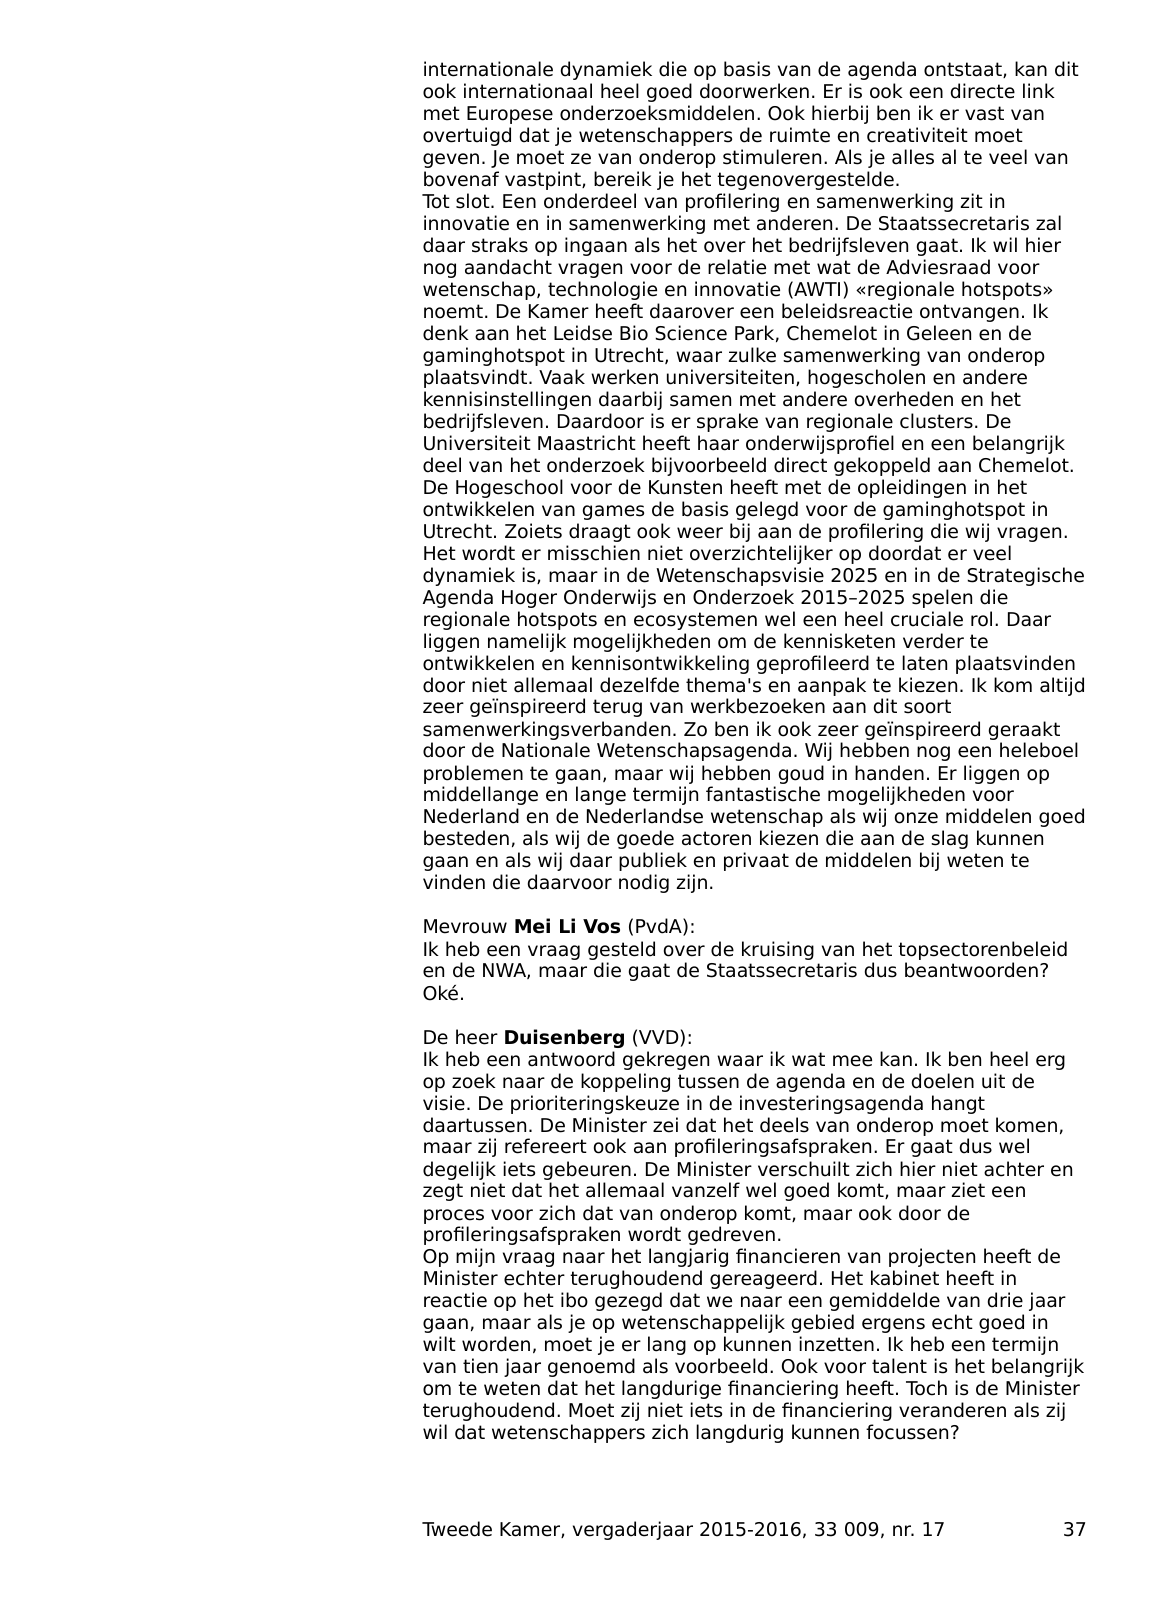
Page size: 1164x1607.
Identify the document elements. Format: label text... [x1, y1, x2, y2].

text Het wordt er misschien niet overzichtelijker op doordat er veel dynamiek is, maar in de Wetenschapsvisie 2025 en in de Strategische Agenda Hoger Onderwijs en Onderzoek 2015–2025 spelen die regionale hotspots en ecosystemen wel een heel cruciale rol. Daar liggen namelijk mogelijkheden om de kennisketen verder te ontwikkelen en kennisontwikkeling geprofileerd te laten plaatsvinden door niet allemaal dezelfde thema's en aanpak te kiezen. Ik kom altijd zeer geïnspireerd terug van werkbezoeken aan dit soort samenwerkingsverbanden. Zo ben ik ook zeer geïnspireerd geraakt door de Nationale Wetenschapsagenda. Wij hebben nog een heleboel problemen te gaan, maar wij hebben goud in handen. Er liggen op middellange en lange termijn fantastische mogelijkheden voor Nederland en de Nederlandse wetenschap als wij onze middelen goed besteden, als wij de goede actoren kiezen die aan de slag kunnen gaan en als wij daar publiek en privaat de middelen bij weten te vinden die daarvoor nodig zijn. [422, 543, 1087, 894]
text De heer Duisenberg (VVD): [422, 1027, 1087, 1048]
text Mevrouw Mei Li Vos (PvdA): [422, 916, 1087, 938]
text internationale dynamiek die op basis van de agenda ontstaat, kan dit ook internationaal heel goed doorwerken. Er is ook een directe link met Europese onderzoeksmiddelen. Ook hierbij ben ik er vast van overtuigd dat je wetenschappers de ruimte en creativiteit moet geven. Je moet ze van onderop stimuleren. Als je alles al te veel van bovenaf vastpint, bereik je het tegenovergestelde. [422, 59, 1087, 191]
text Op mijn vraag naar het langjarig financieren van projecten heeft de Minister echter terughoudend gereageerd. Het kabinet heeft in reactie op het ibo gezegd dat we naar een gemiddelde van drie jaar gaan, maar als je op wetenschappelijk gebied ergens echt goed in wilt worden, moet je er lang op kunnen inzetten. Ik heb een termijn van tien jaar genoemd als voorbeeld. Ook voor talent is het belangrijk om te weten dat het langdurige financiering heeft. Toch is de Minister terughoudend. Moet zij niet iets in de financiering veranderen als zij wil dat wetenschappers zich langdurig kunnen focussen? [422, 1246, 1087, 1444]
text Ik heb een vraag gesteld over de kruising van het topsectorenbeleid en de NWA, maar die gaat de Staatssecretaris dus beantwoorden? Oké. [422, 938, 1087, 1004]
text Ik heb een antwoord gekregen waar ik wat mee kan. Ik ben heel erg op zoek naar de koppeling tussen de agenda en de doelen uit de visie. De prioriteringskeuze in de investeringsagenda hangt daartussen. De Minister zei dat het deels van onderop moet komen, maar zij refereert ook aan profileringsafspraken. Er gaat dus wel degelijk iets gebeuren. De Minister verschuilt zich hier niet achter en zegt niet dat het allemaal vanzelf wel goed komt, maar ziet een proces voor zich dat van onderop komt, maar ook door de profileringsafspraken wordt gedreven. [422, 1048, 1087, 1246]
text Tot slot. Een onderdeel van profilering en samenwerking zit in innovatie en in samenwerking met anderen. De Staatssecretaris zal daar straks op ingaan als het over het bedrijfsleven gaat. Ik wil hier nog aandacht vragen voor de relatie met wat de Adviesraad voor wetenschap, technologie en innovatie (AWTI) «regionale hotspots» noemt. De Kamer heeft daarover een beleidsreactie ontvangen. Ik denk aan het Leidse Bio Science Park, Chemelot in Geleen en de gaminghotspot in Utrecht, waar zulke samenwerking van onderop plaatsvindt. Vaak werken universiteiten, hogescholen en andere kennisinstellingen daarbij samen met andere overheden en het bedrijfsleven. Daardoor is er sprake van regionale clusters. De Universiteit Maastricht heeft haar onderwijsprofiel en een belangrijk deel van het onderzoek bijvoorbeeld direct gekoppeld aan Chemelot. De Hogeschool voor de Kunsten heeft met de opleidingen in het ontwikkelen van games de basis gelegd voor de gaminghotspot in Utrecht. Zoiets draagt ook weer bij aan de profilering die wij vragen. [422, 191, 1087, 543]
